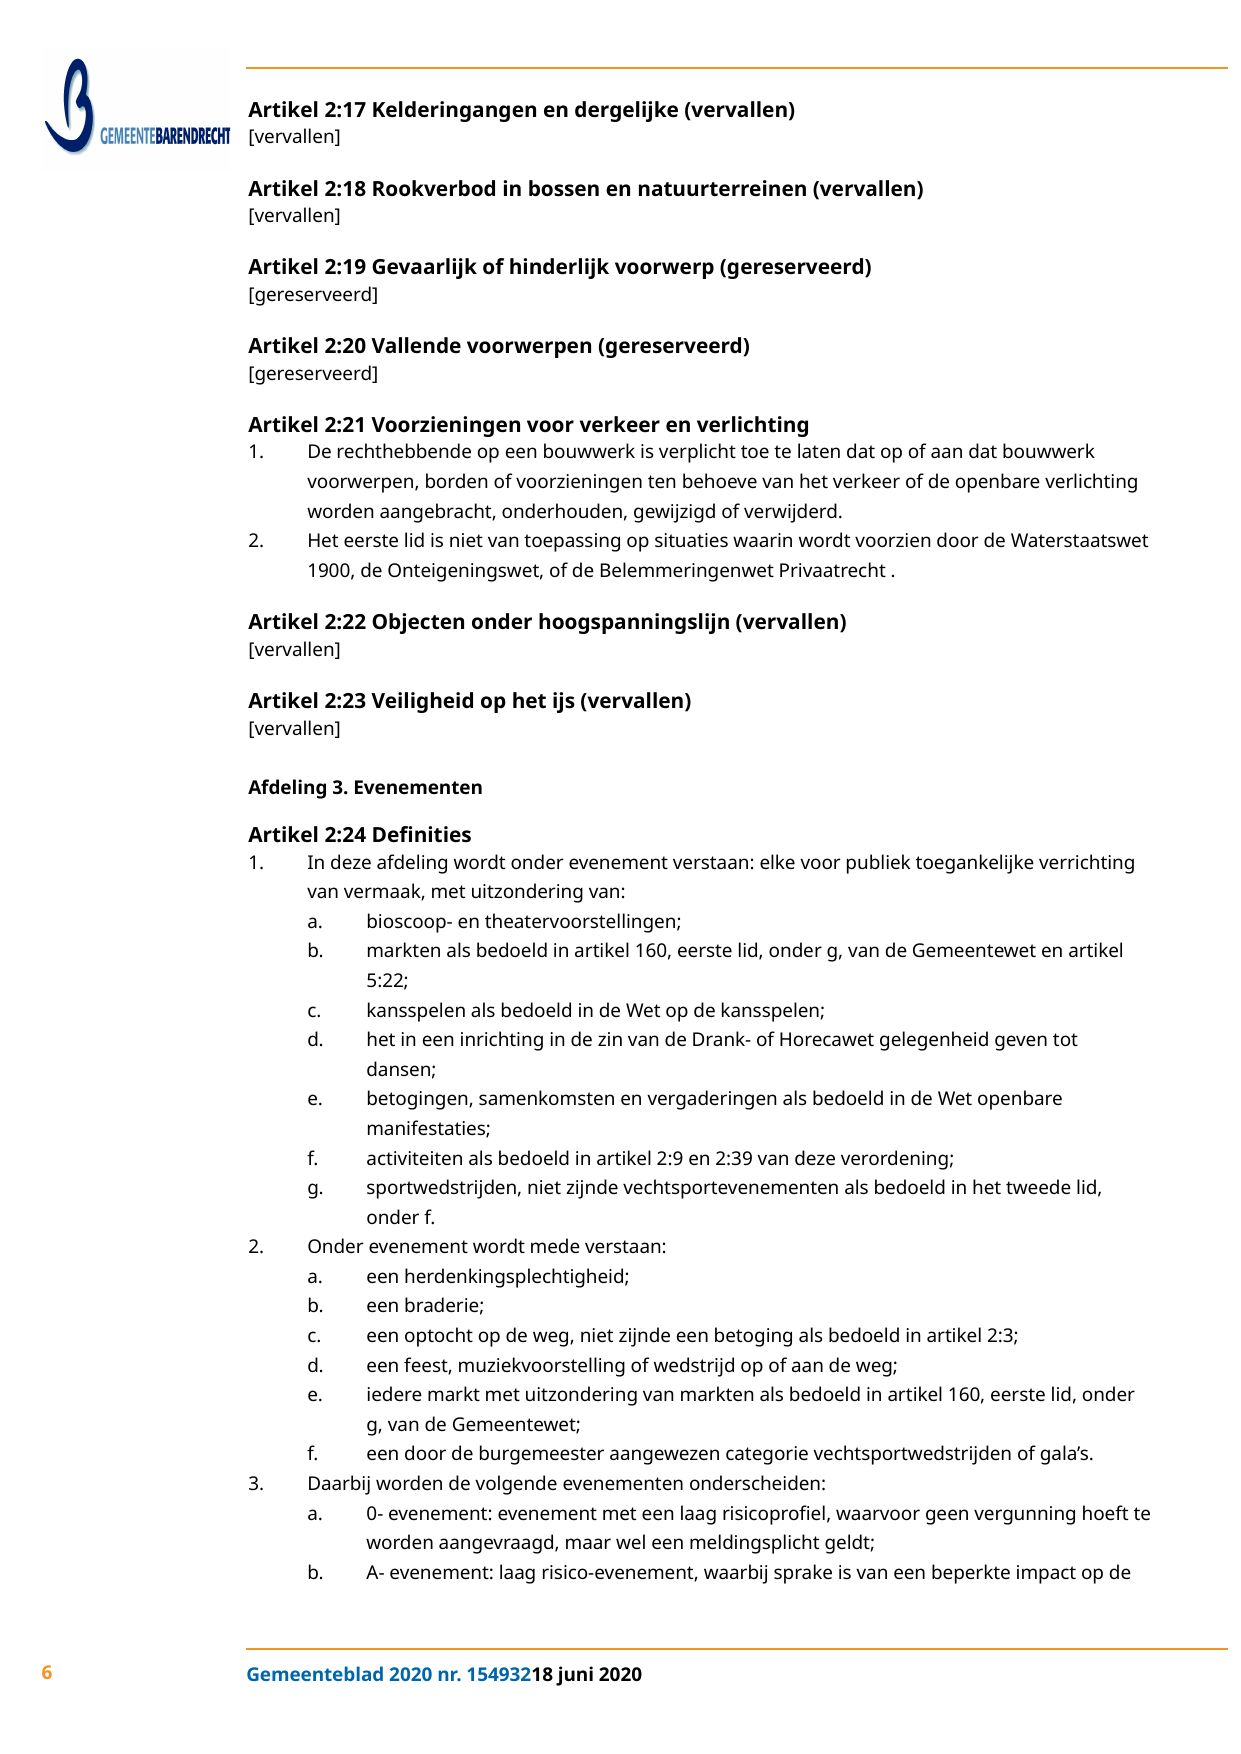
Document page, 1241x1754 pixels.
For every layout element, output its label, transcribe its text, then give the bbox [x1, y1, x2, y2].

list A- evenement: laag risico-evenement, waarbij sprake is van een beperkte impact op de [307, 1559, 1152, 1584]
text Artikel 2:22 Objecten onder hoogspanningslijn (vervallen) [248, 607, 1152, 636]
text [vervallen] [248, 202, 1152, 228]
list kansspelen als bedoeld in de Wet op de kansspelen; [307, 997, 1152, 1022]
text [gereserveerd] [248, 281, 1152, 307]
text Artikel 2:17 Kelderingangen en dergelijke (vervallen) [248, 95, 1152, 123]
list Daarbij worden de volgende evenementen onderscheiden: [248, 1470, 1152, 1496]
list een braderie; [307, 1293, 1152, 1318]
list iedere markt met uitzondering van markten als bedoeld in artikel 160, eerste lid, onder g, van de Gemeentewet; [307, 1381, 1152, 1437]
text Artikel 2:21 Voorzieningen voor verkeer en verlichting [248, 410, 1152, 439]
text [vervallen] [248, 715, 1152, 740]
text [vervallen] [248, 636, 1152, 662]
text Artikel 2:19 Gevaarlijk of hinderlijk voorwerp (gereserveerd) [248, 252, 1152, 281]
list een optocht op de weg, niet zijnde een betoging als bedoeld in artikel 2:3; [307, 1322, 1152, 1348]
list een door de burgemeester aangewezen categorie vechtsportwedstrijden of gala’s. [307, 1441, 1152, 1466]
picture [41, 47, 231, 172]
list 0- evenement: evenement met een laag risicoprofiel, waarvoor geen vergunning hoeft te worden aangevraagd, maar wel een meldingsplicht geldt; [307, 1500, 1152, 1555]
list activiteiten als bedoeld in artikel 2:9 en 2:39 van deze verordening; [307, 1145, 1152, 1170]
text Artikel 2:23 Veiligheid op het ijs (vervallen) [248, 686, 1152, 715]
list sportwedstrijden, niet zijnde vechtsportevenementen als bedoeld in het tweede lid, onder f. [307, 1174, 1152, 1229]
text Artikel 2:24 Definities [248, 820, 1152, 849]
list betogingen, samenkomsten en vergaderingen als bedoeld in de Wet openbare manifestaties; [307, 1086, 1152, 1141]
list een feest, muziekvoorstelling of wedstrijd op of aan de weg; [307, 1352, 1152, 1377]
list een herdenkingsplechtigheid; [307, 1263, 1152, 1289]
text Afdeling 3. Evenementen [248, 774, 1152, 799]
text [vervallen] [248, 123, 1152, 149]
list markten als bedoeld in artikel 160, eerste lid, onder g, van de Gemeentewet en artikel 5:22; [307, 938, 1152, 993]
text Artikel 2:18 Rookverbod in bossen en natuurterreinen (vervallen) [248, 174, 1152, 202]
text Artikel 2:20 Vallende voorwerpen (gereserveerd) [248, 331, 1152, 360]
text [gereserveerd] [248, 360, 1152, 386]
list De rechthebbende op een bouwwerk is verplicht toe te laten dat op of aan dat bouwwerk voorwerpen, borden of voorzieningen ten behoeve van het verkeer of de openbare verlichting worden aangebracht, onderhouden, gewijzigd of verwijderd. [248, 439, 1152, 523]
list het in een inrichting in de zin van de Drank- of Horecawet gelegenheid geven tot dansen; [307, 1026, 1152, 1082]
list Het eerste lid is niet van toepassing op situaties waarin wordt voorzien door de Waterstaatswet 1900, de Onteigeningswet, of de Belemmeringenwet Privaatrecht . [248, 527, 1152, 583]
list Onder evenement wordt mede verstaan: [248, 1233, 1152, 1259]
list bioscoop- en theatervoorstellingen; [307, 908, 1152, 934]
list In deze afdeling wordt onder evenement verstaan: elke voor publiek toegankelijke verrichting van vermaak, met uitzondering van: [248, 849, 1152, 904]
